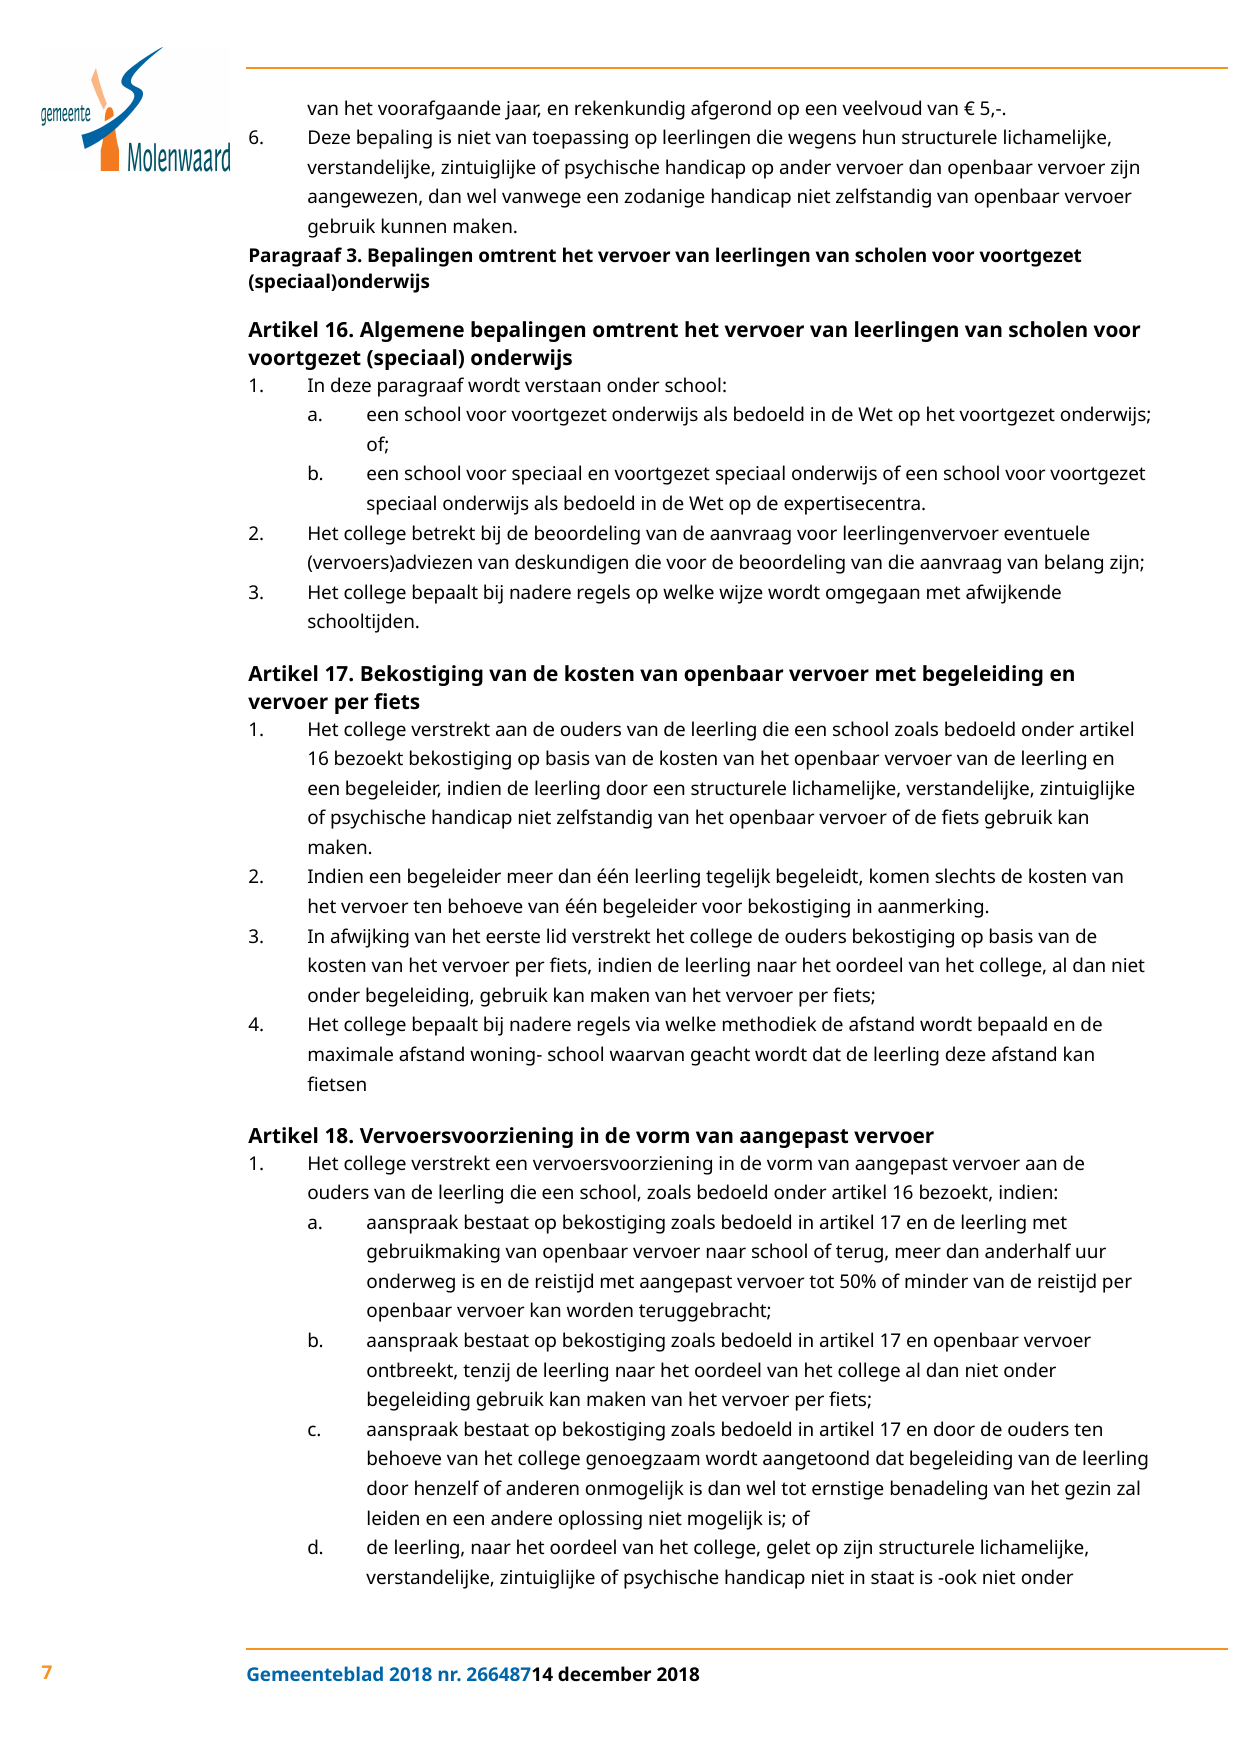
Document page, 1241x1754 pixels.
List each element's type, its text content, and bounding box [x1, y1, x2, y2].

list aanspraak bestaat op bekostiging zoals bedoeld in artikel 17 en de leerling met gebruikmaking van openbaar vervoer naar school of terug, meer dan anderhalf uur onderweg is en de reistijd met aangepast vervoer tot 50% of minder van de reistijd per openbaar vervoer kan worden teruggebracht; [307, 1209, 1152, 1323]
list In afwijking van het eerste lid verstrekt het college de ouders bekostiging op basis van de kosten van het vervoer per fiets, indien de leerling naar het oordeel van het college, al dan niet onder begeleiding, gebruik kan maken van het vervoer per fiets; [248, 923, 1152, 1008]
list aanspraak bestaat op bekostiging zoals bedoeld in artikel 17 en door de ouders ten behoeve van het college genoegzaam wordt aangetoond dat begeleiding van de leerling door henzelf of anderen onmogelijk is dan wel tot ernstige benadeling van het gezin zal leiden en een andere oplossing niet mogelijk is; of [307, 1416, 1152, 1530]
text Paragraaf 3. Bepalingen omtrent het vervoer van leerlingen van scholen voor voortgezet (speciaal)onderwijs [248, 243, 1152, 294]
text Artikel 17. Bekostiging van de kosten van openbaar vervoer met begeleiding en vervoer per fiets [248, 659, 1152, 716]
list Het college verstrekt een vervoersvoorziening in de vorm van aangepast vervoer aan de ouders van de leerling die een school, zoals bedoeld onder artikel 16 bezoekt, indien: [248, 1150, 1152, 1205]
text Artikel 16. Algemene bepalingen omtrent het vervoer van leerlingen van scholen voor voortgezet (speciaal) onderwijs [248, 315, 1152, 372]
list van het voorafgaande jaar, en rekenkundig afgerond op een veelvoud van € 5,-. [248, 95, 1152, 121]
text Artikel 18. Vervoersvoorziening in de vorm van aangepast vervoer [248, 1121, 1152, 1150]
picture [41, 47, 231, 172]
list de leerling, naar het oordeel van het college, gelet op zijn structurele lichamelijke, verstandelijke, zintuiglijke of psychische handicap niet in staat is -ook niet onder [307, 1534, 1152, 1589]
list aanspraak bestaat op bekostiging zoals bedoeld in artikel 17 en openbaar vervoer ontbreekt, tenzij de leerling naar het oordeel van het college al dan niet onder begeleiding gebruik kan maken van het vervoer per fiets; [307, 1327, 1152, 1412]
list Het college verstrekt aan de ouders van de leerling die een school zoals bedoeld onder artikel 16 bezoekt bekostiging op basis van de kosten van het openbaar vervoer van de leerling en een begeleider, indien de leerling door een structurele lichamelijke, verstandelijke, zintuiglijke of psychische handicap niet zelfstandig van het openbaar vervoer of de fiets gebruik kan maken. [248, 716, 1152, 860]
list In deze paragraaf wordt verstaan onder school: [248, 372, 1152, 398]
list Het college betrekt bij de beoordeling van de aanvraag voor leerlingenvervoer eventuele (vervoers)adviezen van deskundigen die voor de beoordeling van die aanvraag van belang zijn; [248, 520, 1152, 575]
list Het college bepaalt bij nadere regels via welke methodiek de afstand wordt bepaald en de maximale afstand woning- school waarvan geacht wordt dat de leerling deze afstand kan fietsen [248, 1012, 1152, 1097]
list een school voor voortgezet onderwijs als bedoeld in de Wet op het voortgezet onderwijs; of; [307, 401, 1152, 457]
list een school voor speciaal en voortgezet speciaal onderwijs of een school voor voortgezet speciaal onderwijs als bedoeld in de Wet op de expertisecentra. [307, 461, 1152, 516]
list Het college bepaalt bij nadere regels op welke wijze wordt omgegaan met afwijkende schooltijden. [248, 579, 1152, 634]
list Deze bepaling is niet van toepassing op leerlingen die wegens hun structurele lichamelijke, verstandelijke, zintuiglijke of psychische handicap op ander vervoer dan openbaar vervoer zijn aangewezen, dan wel vanwege een zodanige handicap niet zelfstandig van openbaar vervoer gebruik kunnen maken. [248, 124, 1152, 239]
list Indien een begeleider meer dan één leerling tegelijk begeleidt, komen slechts de kosten van het vervoer ten behoeve van één begeleider voor bekostiging in aanmerking. [248, 864, 1152, 919]
